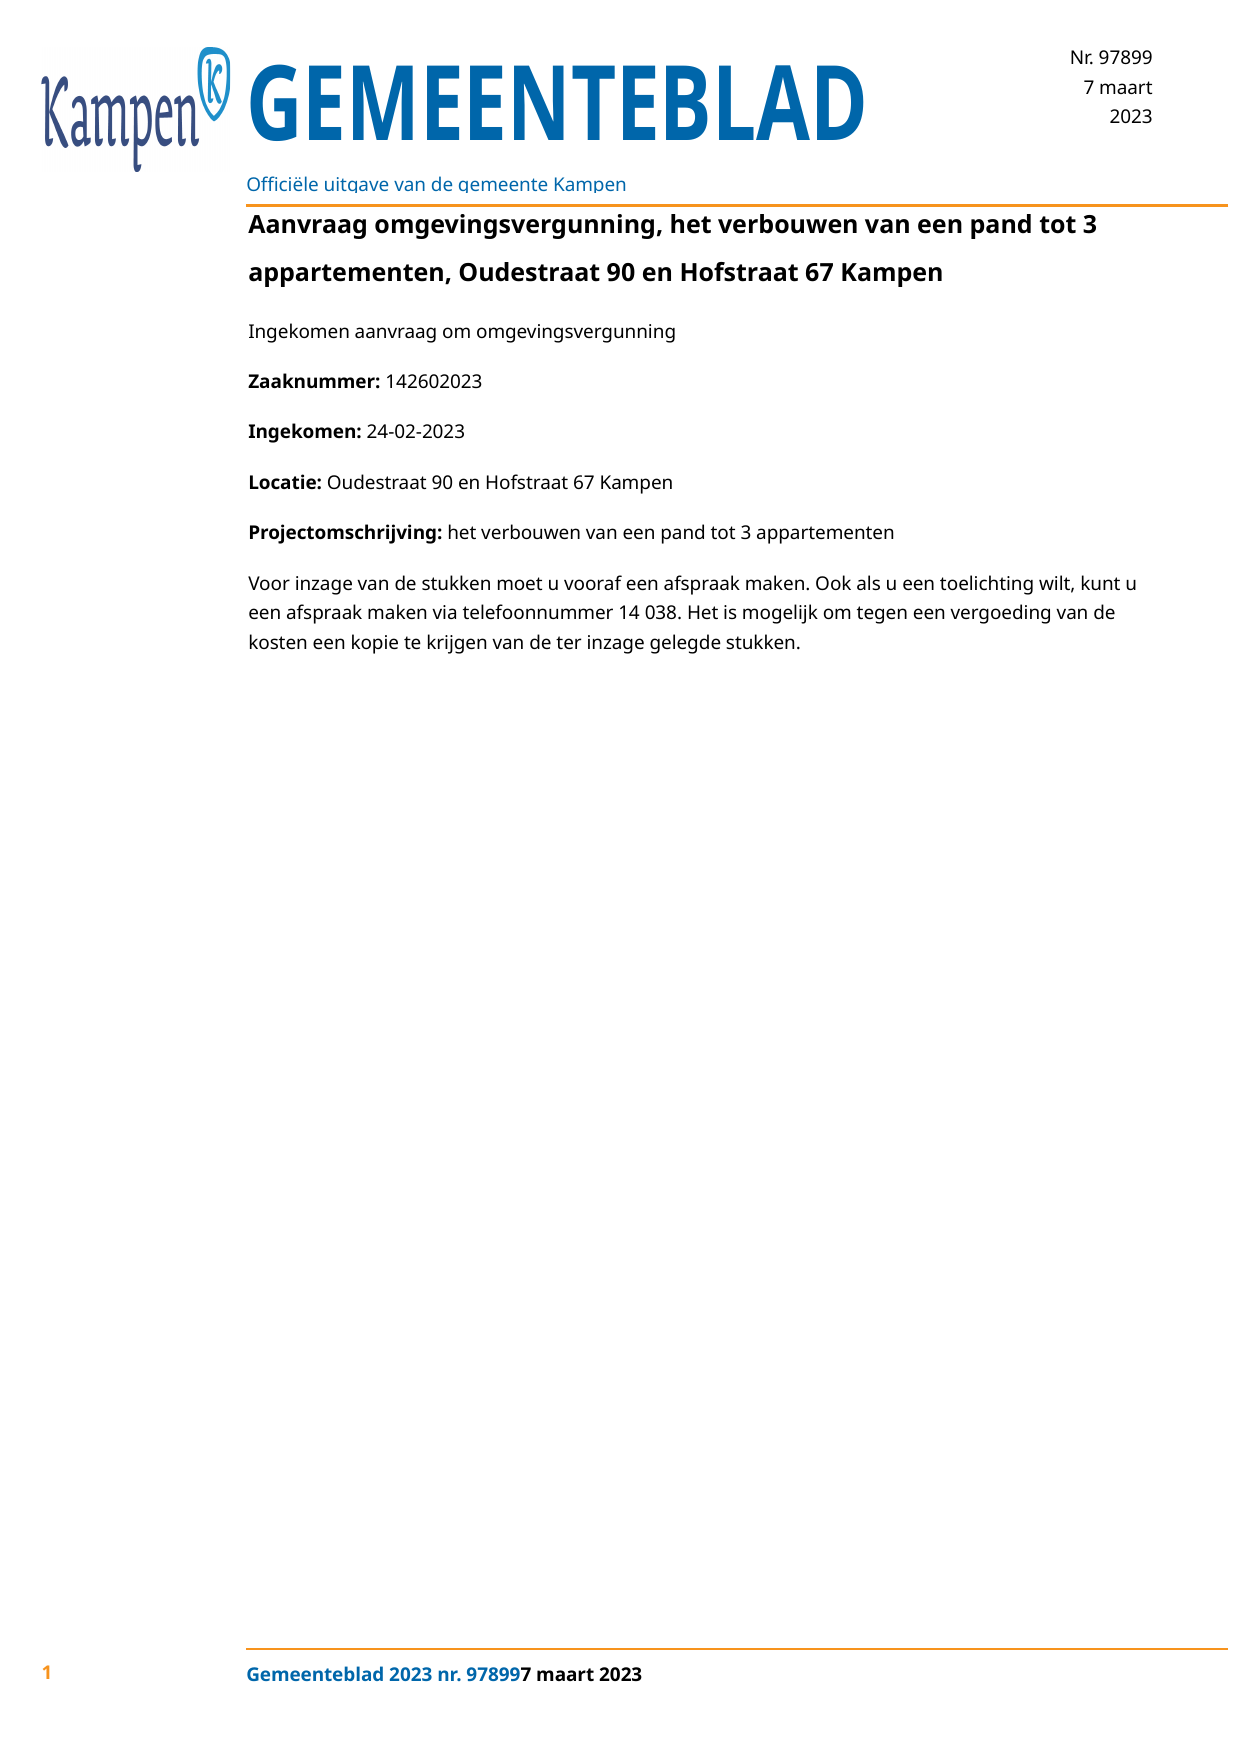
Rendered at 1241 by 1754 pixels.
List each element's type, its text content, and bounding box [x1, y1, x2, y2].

text Projectomschrijving: het verbouwen van een pand tot 3 appartementen [248, 519, 1152, 545]
text Locatie: Oudestraat 90 en Hofstraat 67 Kampen [248, 469, 1152, 495]
text Ingekomen aanvraag om omgevingsvergunning [248, 318, 1152, 344]
picture [41, 47, 231, 172]
text Voor inzage van de stukken moet u vooraf een afspraak maken. Ook als u een toelichting wilt, kunt u een afspraak maken via telefoonnummer 14 038. Het is mogelijk om tegen een vergoeding van de kosten een kopie te krijgen van de ter inzage gelegde stukken. [248, 570, 1152, 655]
text Aanvraag omgevingsvergunning, het verbouwen van een pand tot 3 appartementen, Oudestraat 90 en Hofstraat 67 Kampen [248, 207, 1152, 288]
text Zaaknummer: 142602023 [248, 368, 1152, 394]
text Ingekomen: 24-02-2023 [248, 419, 1152, 444]
